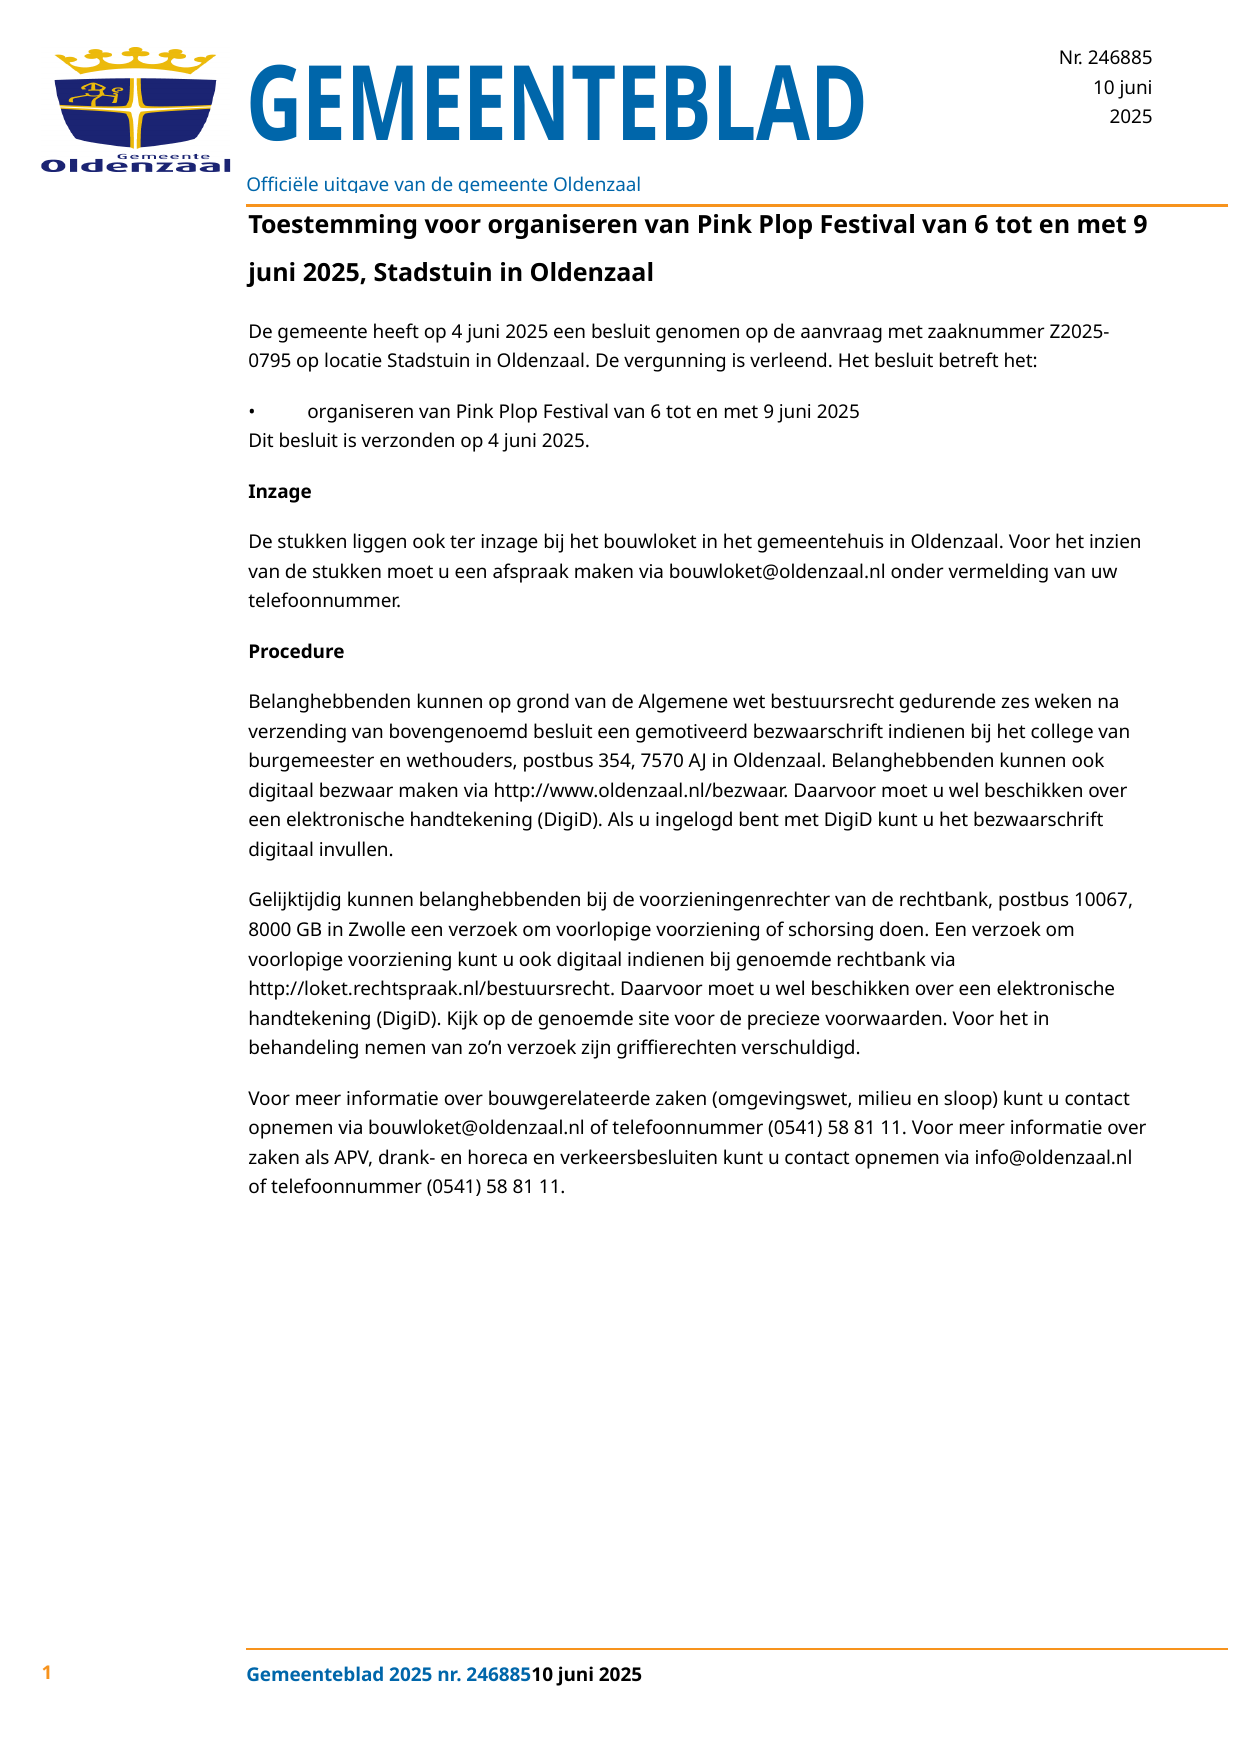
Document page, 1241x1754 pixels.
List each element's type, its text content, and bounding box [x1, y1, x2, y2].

text Belanghebbenden kunnen op grond van de Algemene wet bestuursrecht gedurende zes weken na verzending van bovengenoemd besluit een gemotiveerd bezwaarschrift indienen bij het college van burgemeester en wethouders, postbus 354, 7570 AJ in Oldenzaal. Belanghebbenden kunnen ook digitaal bezwaar maken via http://www.oldenzaal.nl/bezwaar. Daarvoor moet u wel beschikken over een elektronische handtekening (DigiD). Als u ingelogd bent met DigiD kunt u het bezwaarschrift digitaal invullen. [248, 688, 1152, 862]
text De stukken liggen ook ter inzage bij het bouwloket in het gemeentehuis in Oldenzaal. Voor het inzien van de stukken moet u een afspraak maken via bouwloket@oldenzaal.nl onder vermelding van uw telefoonnummer. [248, 528, 1152, 613]
picture [41, 47, 231, 172]
text Dit besluit is verzonden op 4 juni 2025. [248, 427, 1152, 453]
text Gelijktijdig kunnen belanghebbenden bij de voorzieningenrechter van de rechtbank, postbus 10067, 8000 GB in Zwolle een verzoek om voorlopige voorziening of schorsing doen. Een verzoek om voorlopige voorziening kunt u ook digitaal indienen bij genoemde rechtbank via http://loket.rechtspraak.nl/bestuursrecht. Daarvoor moet u wel beschikken over een elektronische handtekening (DigiD). Kijk op de genoemde site voor de precieze voorwaarden. Voor het in behandeling nemen van zo’n verzoek zijn griffierechten verschuldigd. [248, 887, 1152, 1060]
text Toestemming voor organiseren van Pink Plop Festival van 6 tot en met 9 juni 2025, Stadstuin in Oldenzaal [248, 207, 1152, 288]
list organiseren van Pink Plop Festival van 6 tot en met 9 juni 2025 [248, 398, 1152, 424]
text Voor meer informatie over bouwgerelateerde zaken (omgevingswet, milieu en sloop) kunt u contact opnemen via bouwloket@oldenzaal.nl of telefoonnummer (0541) 58 81 11. Voor meer informatie over zaken als APV, drank- en horeca en verkeersbesluiten kunt u contact opnemen via info@oldenzaal.nl of telefoonnummer (0541) 58 81 11. [248, 1085, 1152, 1199]
text Inzage [248, 478, 1152, 504]
text Procedure [248, 638, 1152, 664]
text De gemeente heeft op 4 juni 2025 een besluit genomen op de aanvraag met zaaknummer Z2025-0795 op locatie Stadstuin in Oldenzaal. De vergunning is verleend. Het besluit betreft het: [248, 318, 1152, 373]
